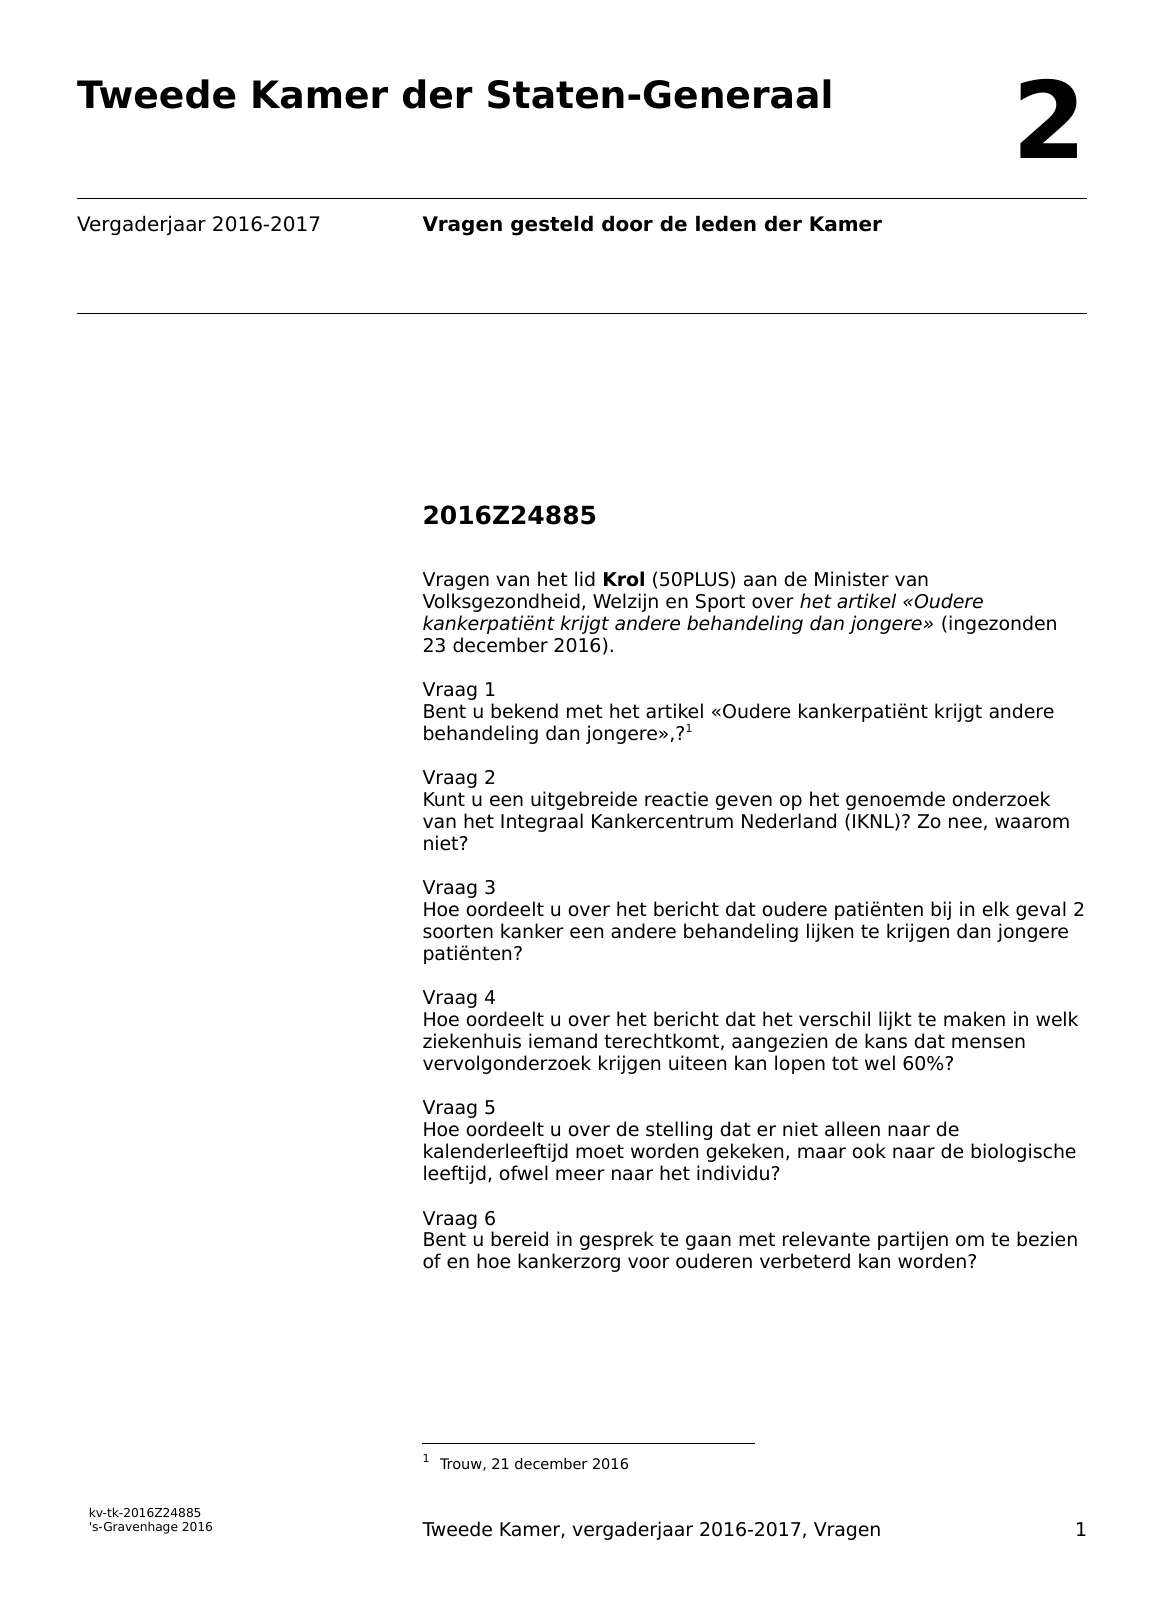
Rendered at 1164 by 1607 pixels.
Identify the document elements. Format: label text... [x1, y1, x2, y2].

text Vraag 5 [422, 1097, 1087, 1119]
text Hoe oordeelt u over de stelling dat er niet alleen naar de kalenderleeftijd moet worden gekeken, maar ook naar de biologische leeftijd, ofwel meer naar het individu? [422, 1119, 1087, 1185]
table_cell Vragen gesteld door de leden der Kamer [422, 199, 1087, 313]
text Bent u bereid in gesprek te gaan met relevante partijen om te bezien of en hoe kankerzorg voor ouderen verbeterd kan worden? [422, 1229, 1087, 1273]
text Vraag 3 [422, 877, 1087, 899]
table_cell Vergaderjaar 2016-2017 [77, 199, 422, 313]
text Vraag 4 [422, 987, 1087, 1009]
text 2016Z24885 [422, 501, 1087, 531]
text Vraag 2 [422, 767, 1087, 789]
text Bent u bekend met het artikel «Oudere kankerpatiënt krijgt andere behandeling dan jongere»,? [422, 701, 1087, 745]
text Vraag 6 [422, 1207, 1087, 1229]
text Kunt u een uitgebreide reactie geven op het genoemde onderzoek van het Integraal Kankercentrum Nederland (IKNL)? Zo nee, waarom niet? [422, 789, 1087, 855]
text Vragen van het lid Krol (50PLUS) aan de Minister van Volksgezondheid, Welzijn en Sport over het artikel «Oudere kankerpatiënt krijgt andere behandeling dan jongere» (ingezonden 23 december 2016). [422, 569, 1087, 657]
text 's-Gravenhage 2016 [88, 1520, 323, 1534]
text Hoe oordeelt u over het bericht dat het verschil lijkt te maken in welk ziekenhuis iemand terechtkomt, aangezien de kans dat mensen vervolgonderzoek krijgen uiteen kan lopen tot wel 60%? [422, 1009, 1087, 1075]
text kv-tk-2016Z24885 [88, 1506, 323, 1520]
text Hoe oordeelt u over het bericht dat oudere patiënten bij in elk geval 2 soorten kanker een andere behandeling lijken te krijgen dan jongere patiënten? [422, 899, 1087, 965]
table_header Tweede Kamer der Staten-Generaal [77, 59, 886, 198]
text Trouw, 21 december 2016 [422, 1452, 1087, 1474]
table_header 2 [886, 59, 1087, 198]
text Vraag 1 [422, 679, 1087, 701]
